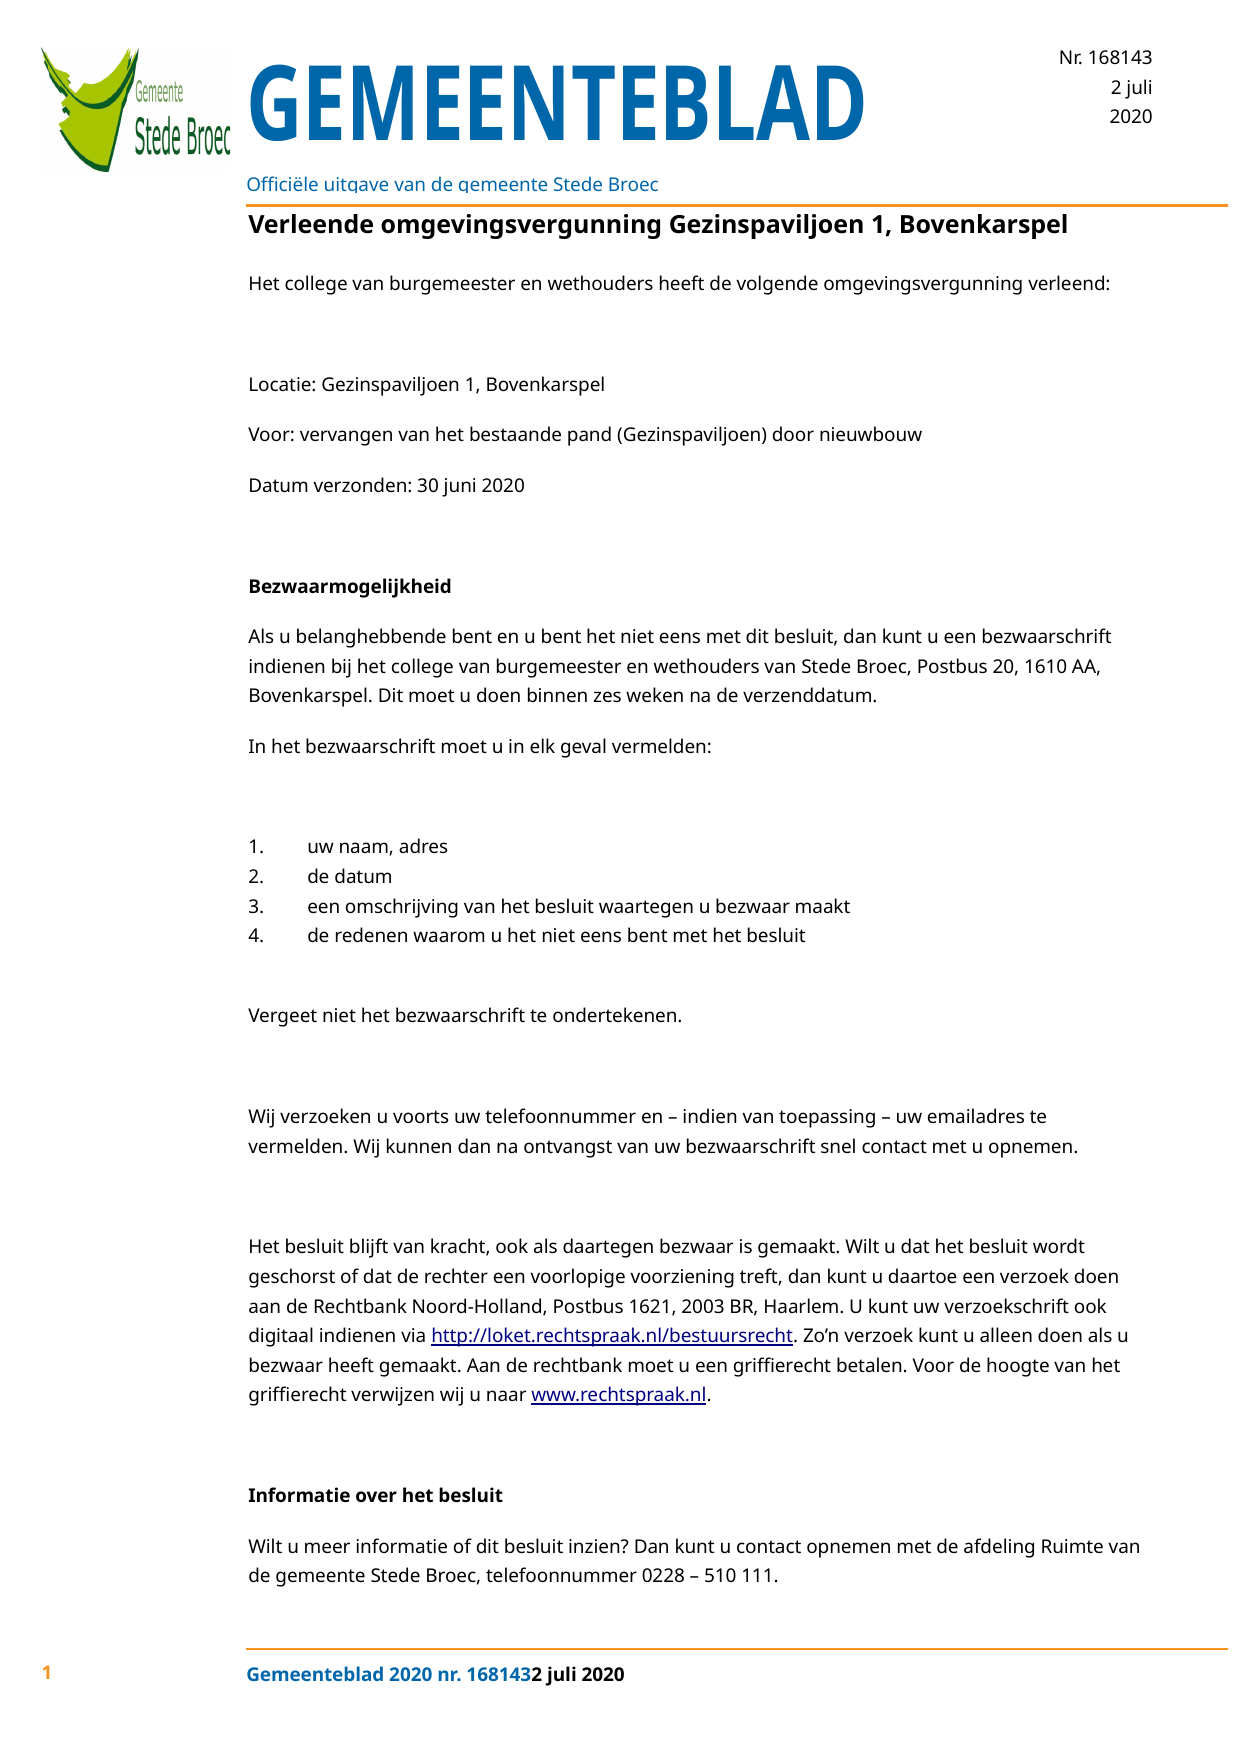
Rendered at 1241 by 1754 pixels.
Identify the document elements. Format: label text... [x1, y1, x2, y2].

text Verleende omgevingsvergunning Gezinspaviljoen 1, Bovenkarspel [248, 207, 1152, 241]
picture [41, 47, 231, 172]
text In het bezwaarschrift moet u in elk geval vermelden: [248, 733, 1152, 758]
text Vergeet niet het bezwaarschrift te ondertekenen. [248, 1002, 1152, 1028]
list de redenen waarom u het niet eens bent met het besluit [248, 922, 1152, 948]
text Wilt u meer informatie of dit besluit inzien? Dan kunt u contact opnemen met de afdeling Ruimte van de gemeente Stede Broec, telefoonnummer 0228 – 510 111. [248, 1533, 1152, 1588]
text Als u belanghebbende bent en u bent het niet eens met dit besluit, dan kunt u een bezwaarschrift indienen bij het college van burgemeester en wethouders van Stede Broec, Postbus 20, 1610 AA, Bovenkarspel. Dit moet u doen binnen zes weken na de verzenddatum. [248, 623, 1152, 708]
text Bezwaarmogelijkheid [248, 573, 1152, 598]
text Voor: vervangen van het bestaande pand (Gezinspaviljoen) door nieuwbouw [248, 422, 1152, 447]
text Het besluit blijft van kracht, ook als daartegen bezwaar is gemaakt. Wilt u dat het besluit wordt geschorst of dat de rechter een voorlopige voorziening treft, dan kunt u daartoe een verzoek doen aan de Rechtbank Noord-Holland, Postbus 1621, 2003 BR, Haarlem. U kunt uw verzoekschrift ook digitaal indienen via http://loket.rechtspraak.nl/bestuursrecht. Zo’n verzoek kunt u alleen doen als u bezwaar heeft gemaakt. Aan de rechtbank moet u een griffierecht betalen. Voor de hoogte van het griffierecht verwijzen wij u naar www.rechtspraak.nl. [248, 1234, 1152, 1407]
list een omschrijving van het besluit waartegen u bezwaar maakt [248, 893, 1152, 918]
text Datum verzonden: 30 juni 2020 [248, 472, 1152, 498]
text Het college van burgemeester en wethouders heeft de volgende omgevingsvergunning verleend: [248, 270, 1152, 296]
text Locatie: Gezinspaviljoen 1, Bovenkarspel [248, 371, 1152, 397]
text Informatie over het besluit [248, 1482, 1152, 1508]
text Wij verzoeken u voorts uw telefoonnummer en – indien van toepassing – uw emailadres te vermelden. Wij kunnen dan na ontvangst van uw bezwaarschrift snel contact met u opnemen. [248, 1103, 1152, 1158]
list uw naam, adres [248, 834, 1152, 859]
list de datum [248, 863, 1152, 889]
